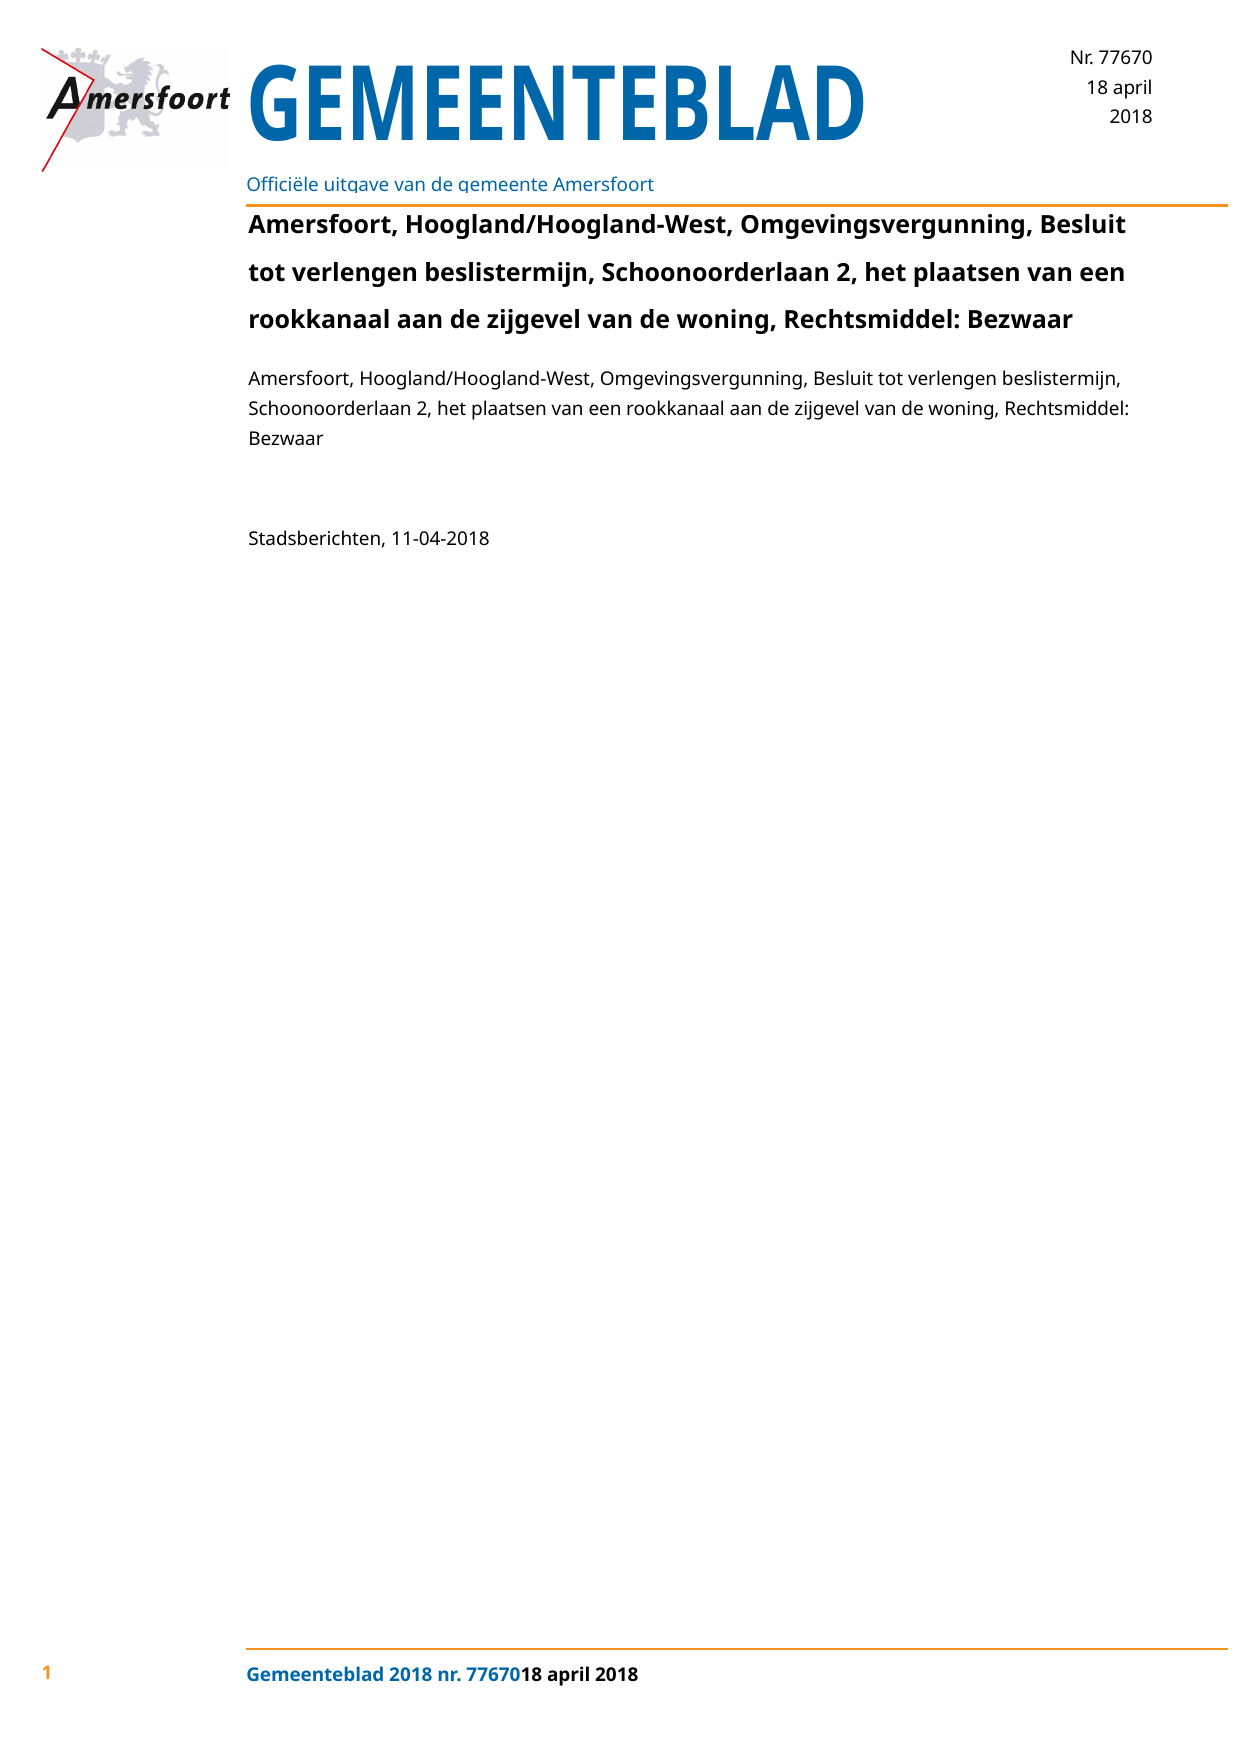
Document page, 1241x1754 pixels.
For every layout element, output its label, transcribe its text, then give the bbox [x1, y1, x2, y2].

text Stadsberichten, 11-04-2018 [248, 526, 1152, 551]
text Amersfoort, Hoogland/Hoogland-West, Omgevingsvergunning, Besluit tot verlengen beslistermijn, Schoonoorderlaan 2, het plaatsen van een rookkanaal aan de zijgevel van de woning, Rechtsmiddel: Bezwaar [248, 366, 1152, 450]
picture [41, 47, 231, 172]
text Amersfoort, Hoogland/Hoogland-West, Omgevingsvergunning, Besluit tot verlengen beslistermijn, Schoonoorderlaan 2, het plaatsen van een rookkanaal aan de zijgevel van de woning, Rechtsmiddel: Bezwaar [248, 207, 1152, 336]
